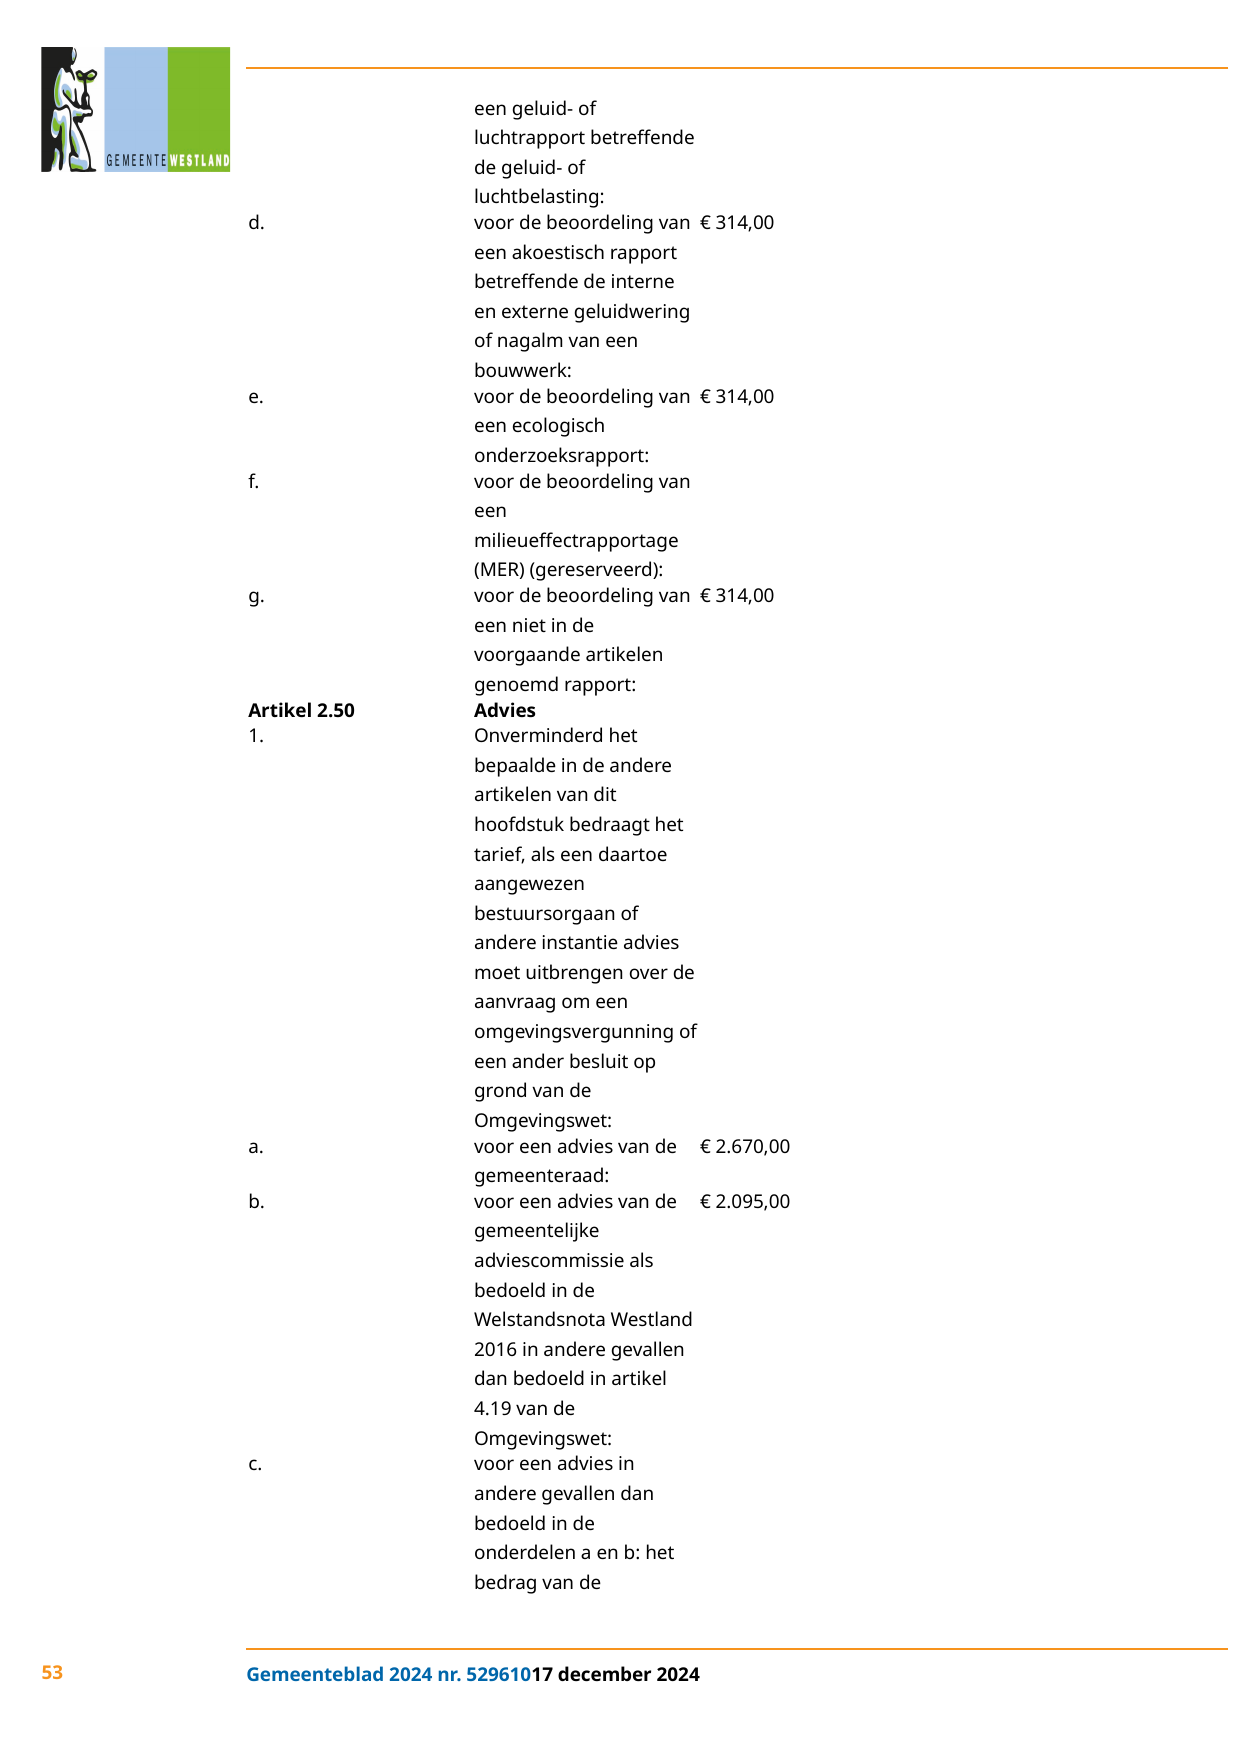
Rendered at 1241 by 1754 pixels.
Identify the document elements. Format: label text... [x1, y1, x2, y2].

table_cell een geluid- of luchtrapport betreffende de geluid- of luchtbelasting: [474, 95, 700, 209]
table_cell f. [248, 468, 474, 582]
table_cell [700, 697, 926, 722]
table_cell voor de beoordeling van een akoestisch rapport betreffende de interne en externe geluidwering of nagalm van een bouwwerk: [474, 209, 700, 383]
table_cell voor een advies van de gemeenteraad: [474, 1133, 700, 1188]
table_cell b. [248, 1188, 474, 1451]
table_cell voor de beoordeling van een niet in de voorgaande artikelen genoemd rapport: [474, 582, 700, 697]
table_cell € 314,00 [700, 209, 926, 383]
table_cell € 314,00 [700, 582, 926, 697]
table_cell [700, 468, 926, 582]
table_cell voor een advies van de gemeentelijke adviescommissie als bedoeld in de Welstandsnota Westland 2016 in andere gevallen dan bedoeld in artikel 4.19 van de Omgevingswet: [474, 1188, 700, 1451]
table_cell [700, 95, 926, 209]
table_cell Advies [474, 697, 700, 722]
table_cell d. [248, 209, 474, 383]
table_cell € 314,00 [700, 383, 926, 468]
table_cell voor een advies in andere gevallen dan bedoeld in de onderdelen a en b: het bedrag van de [474, 1451, 700, 1594]
table_cell a. [248, 1133, 474, 1188]
table_cell voor de beoordeling van een milieueffectrapportage (MER) (gereserveerd): [474, 468, 700, 582]
table_cell c. [248, 1451, 474, 1594]
table_cell € 2.670,00 [700, 1133, 926, 1188]
table_cell [700, 1451, 926, 1594]
table_cell [700, 723, 926, 1133]
picture [41, 47, 231, 172]
table_cell e. [248, 383, 474, 468]
table_cell € 2.095,00 [700, 1188, 926, 1451]
table_cell [248, 95, 474, 209]
table_cell Onverminderd het bepaalde in de andere artikelen van dit hoofdstuk bedraagt het tarief, als een daartoe aangewezen bestuursorgaan of andere instantie advies moet uitbrengen over de aanvraag om een omgevingsvergunning of een ander besluit op grond van de Omgevingswet: [474, 723, 700, 1133]
table_cell Artikel 2.50 [248, 697, 474, 722]
table_cell 1. [248, 723, 474, 1133]
table_cell g. [248, 582, 474, 697]
table_cell voor de beoordeling van een ecologisch onderzoeksrapport: [474, 383, 700, 468]
